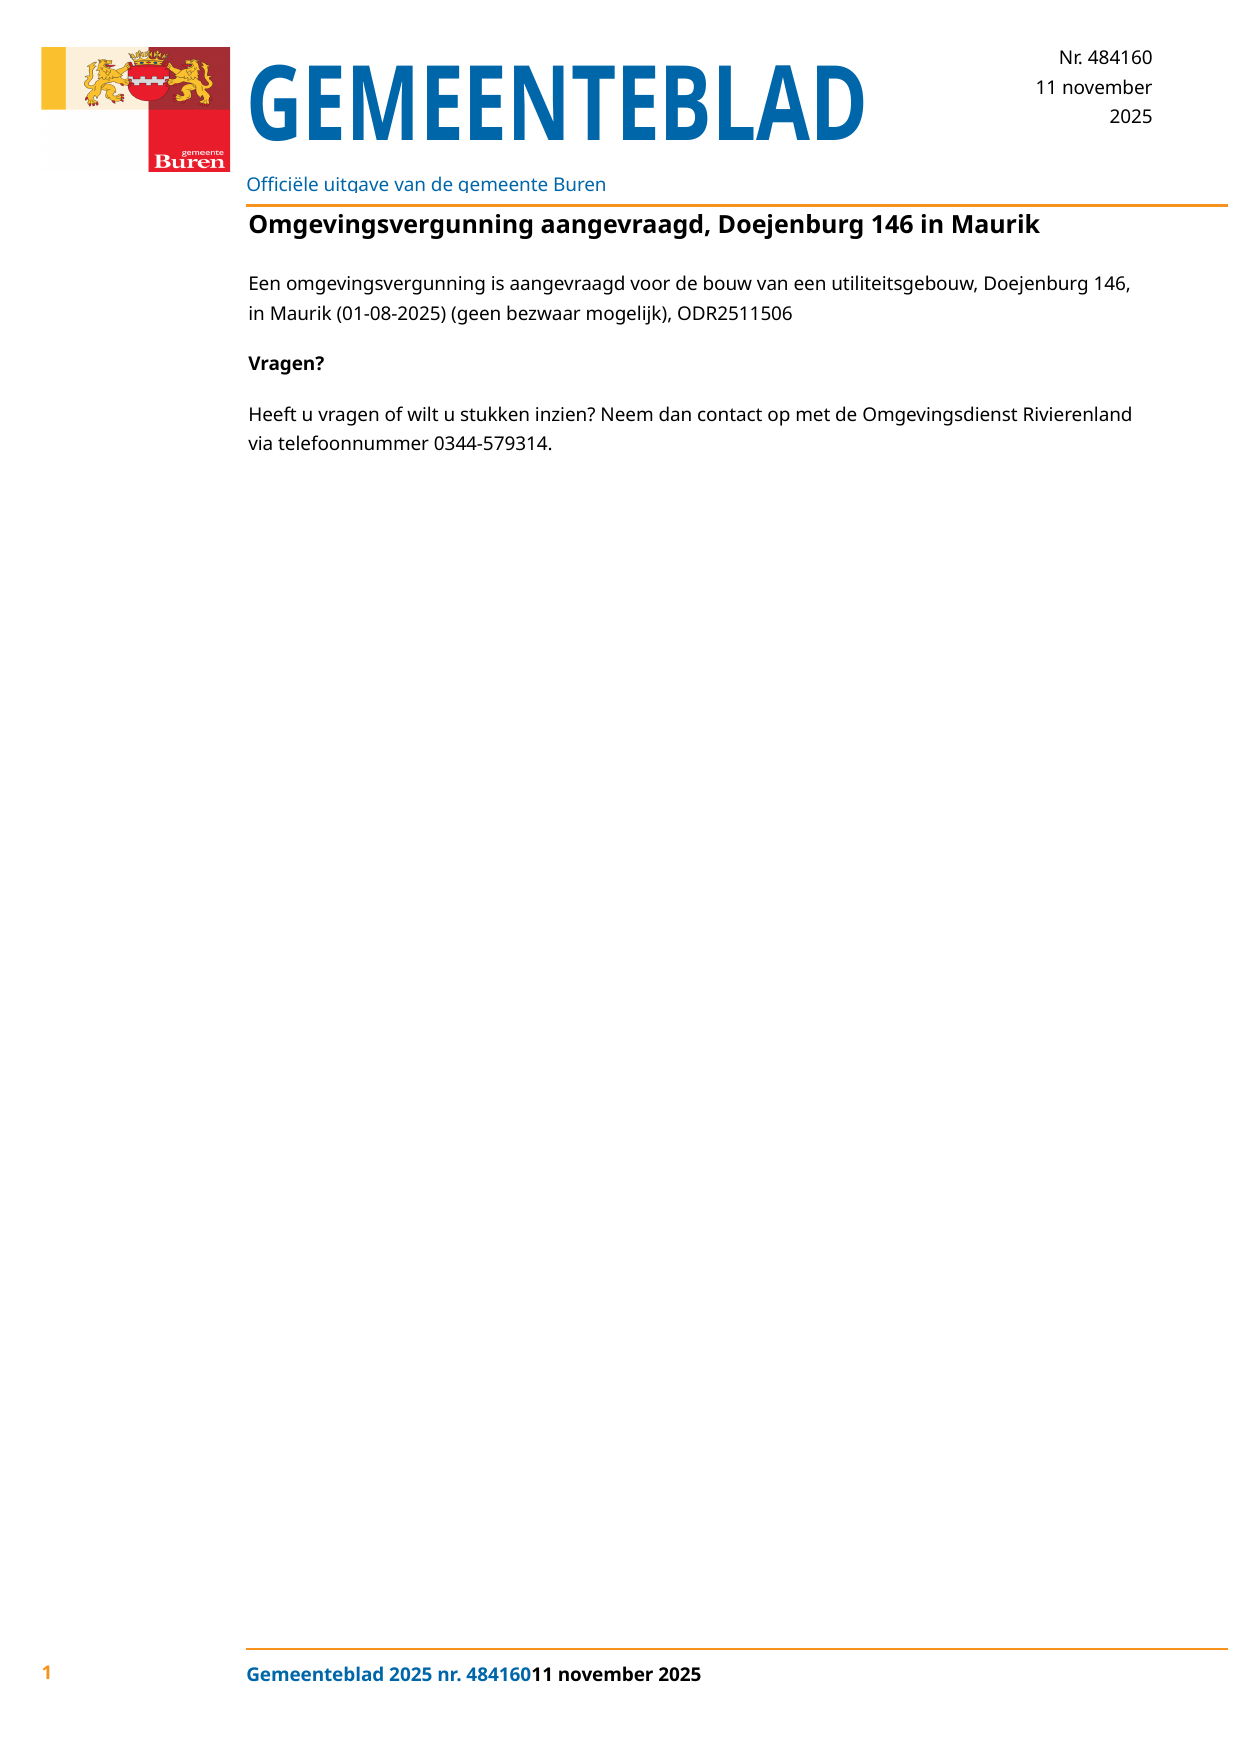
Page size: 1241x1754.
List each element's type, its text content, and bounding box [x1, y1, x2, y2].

picture [41, 47, 231, 172]
text Vragen? [248, 350, 1152, 376]
text Een omgevingsvergunning is aangevraagd voor de bouw van een utiliteitsgebouw, Doejenburg 146, in Maurik (01-08-2025) (geen bezwaar mogelijk), ODR2511506 [248, 270, 1152, 326]
text Heeft u vragen of wilt u stukken inzien? Neem dan contact op met de Omgevingsdienst Rivierenland via telefoonnummer 0344-579314. [248, 401, 1152, 456]
text Omgevingsvergunning aangevraagd, Doejenburg 146 in Maurik [248, 207, 1152, 241]
